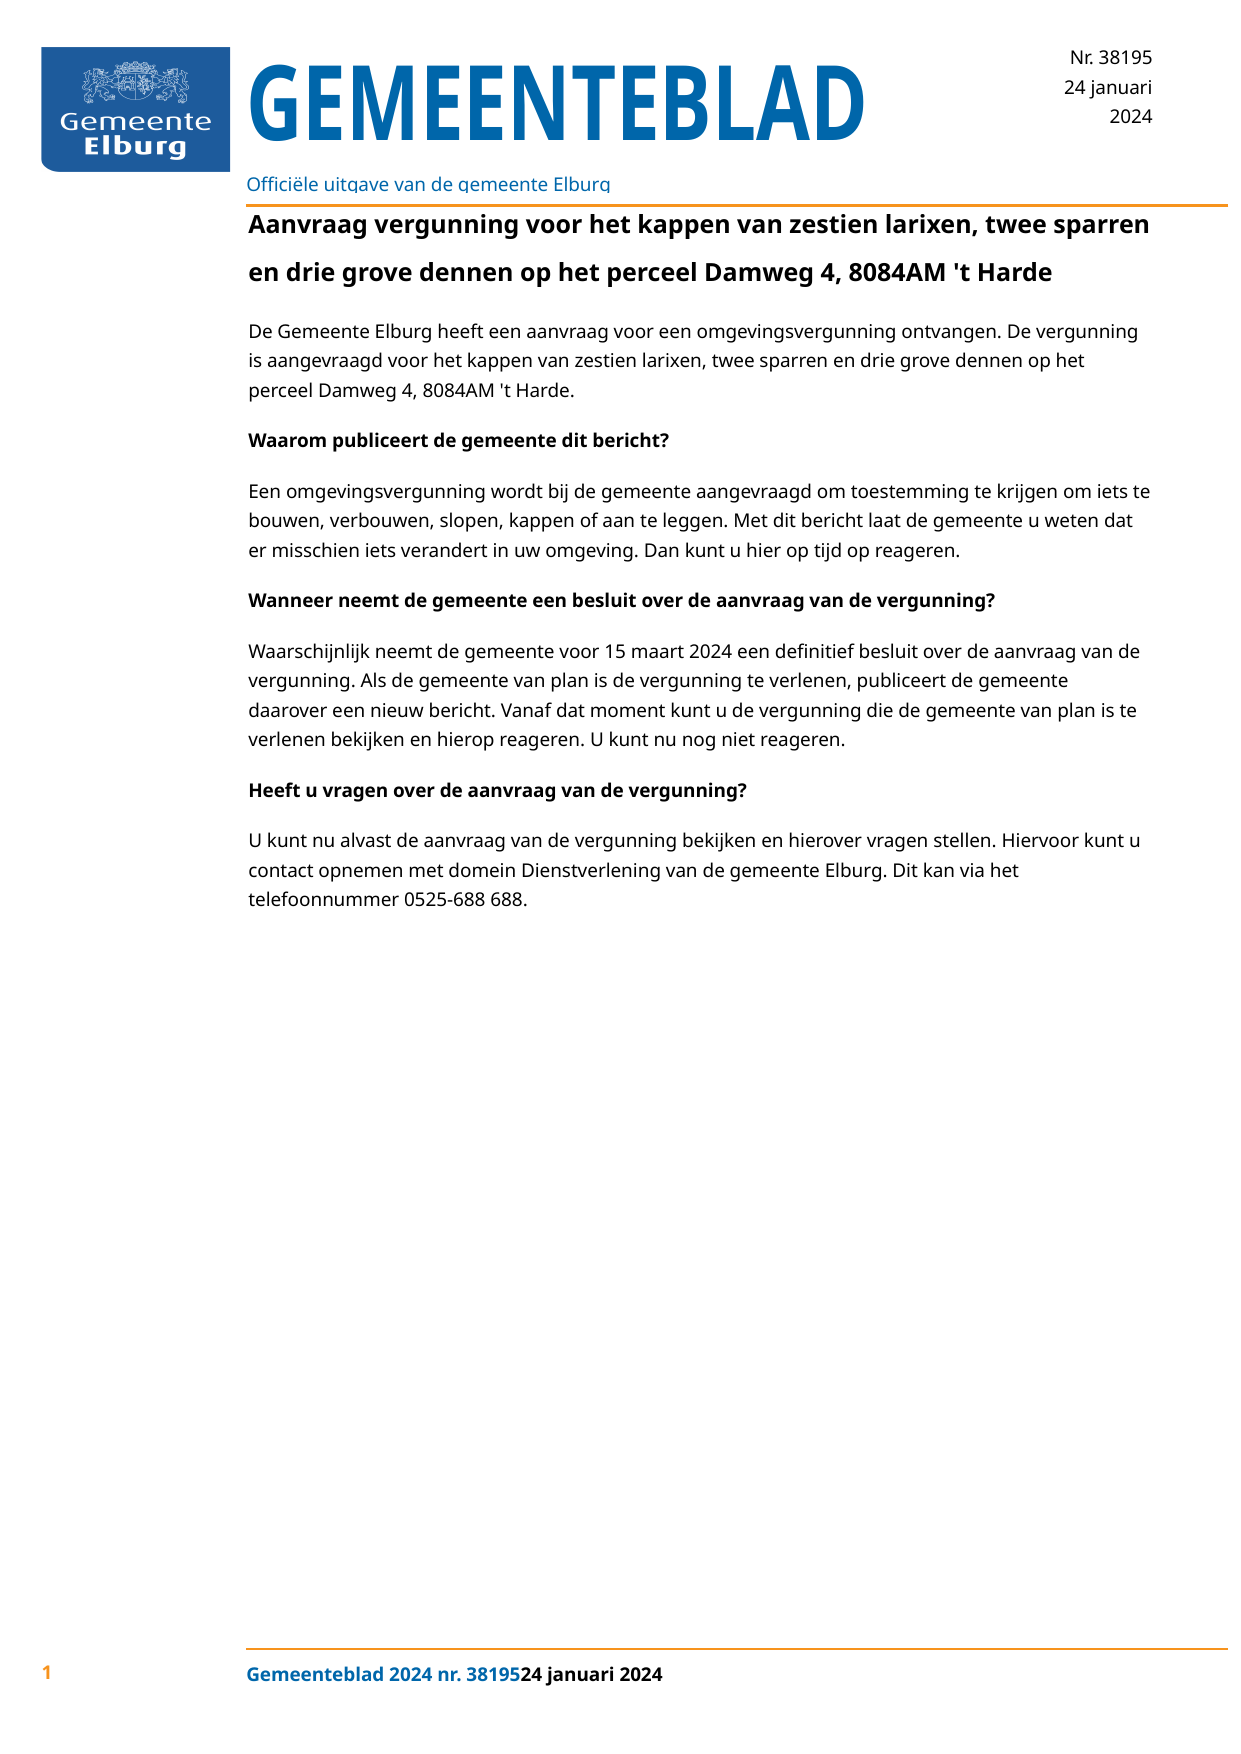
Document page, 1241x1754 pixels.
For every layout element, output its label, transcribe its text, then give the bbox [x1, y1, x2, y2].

text Wanneer neemt de gemeente een besluit over de aanvraag van de vergunning? [248, 587, 1152, 613]
text Waarschijnlijk neemt de gemeente voor 15 maart 2024 een definitief besluit over de aanvraag van de vergunning. Als de gemeente van plan is de vergunning te verlenen, publiceert de gemeente daarover een nieuw bericht. Vanaf dat moment kunt u de vergunning die de gemeente van plan is te verlenen bekijken en hierop reageren. U kunt nu nog niet reageren. [248, 638, 1152, 752]
text Heeft u vragen over de aanvraag van de vergunning? [248, 777, 1152, 803]
text Een omgevingsvergunning wordt bij de gemeente aangevraagd om toestemming te krijgen om iets te bouwen, verbouwen, slopen, kappen of aan te leggen. Met dit bericht laat de gemeente u weten dat er misschien iets verandert in uw omgeving. Dan kunt u hier op tijd op reageren. [248, 478, 1152, 563]
text De Gemeente Elburg heeft een aanvraag voor een omgevingsvergunning ontvangen. De vergunning is aangevraagd voor het kappen van zestien larixen, twee sparren en drie grove dennen op het perceel Damweg 4, 8084AM 't Harde. [248, 318, 1152, 403]
text Waarom publiceert de gemeente dit bericht? [248, 427, 1152, 453]
picture [41, 47, 231, 172]
text U kunt nu alvast de aanvraag van de vergunning bekijken en hierover vragen stellen. Hiervoor kunt u contact opnemen met domein Dienstverlening van de gemeente Elburg. Dit kan via het telefoonnummer 0525-688 688. [248, 827, 1152, 912]
text Aanvraag vergunning voor het kappen van zestien larixen, twee sparren en drie grove dennen op het perceel Damweg 4, 8084AM 't Harde [248, 207, 1152, 288]
